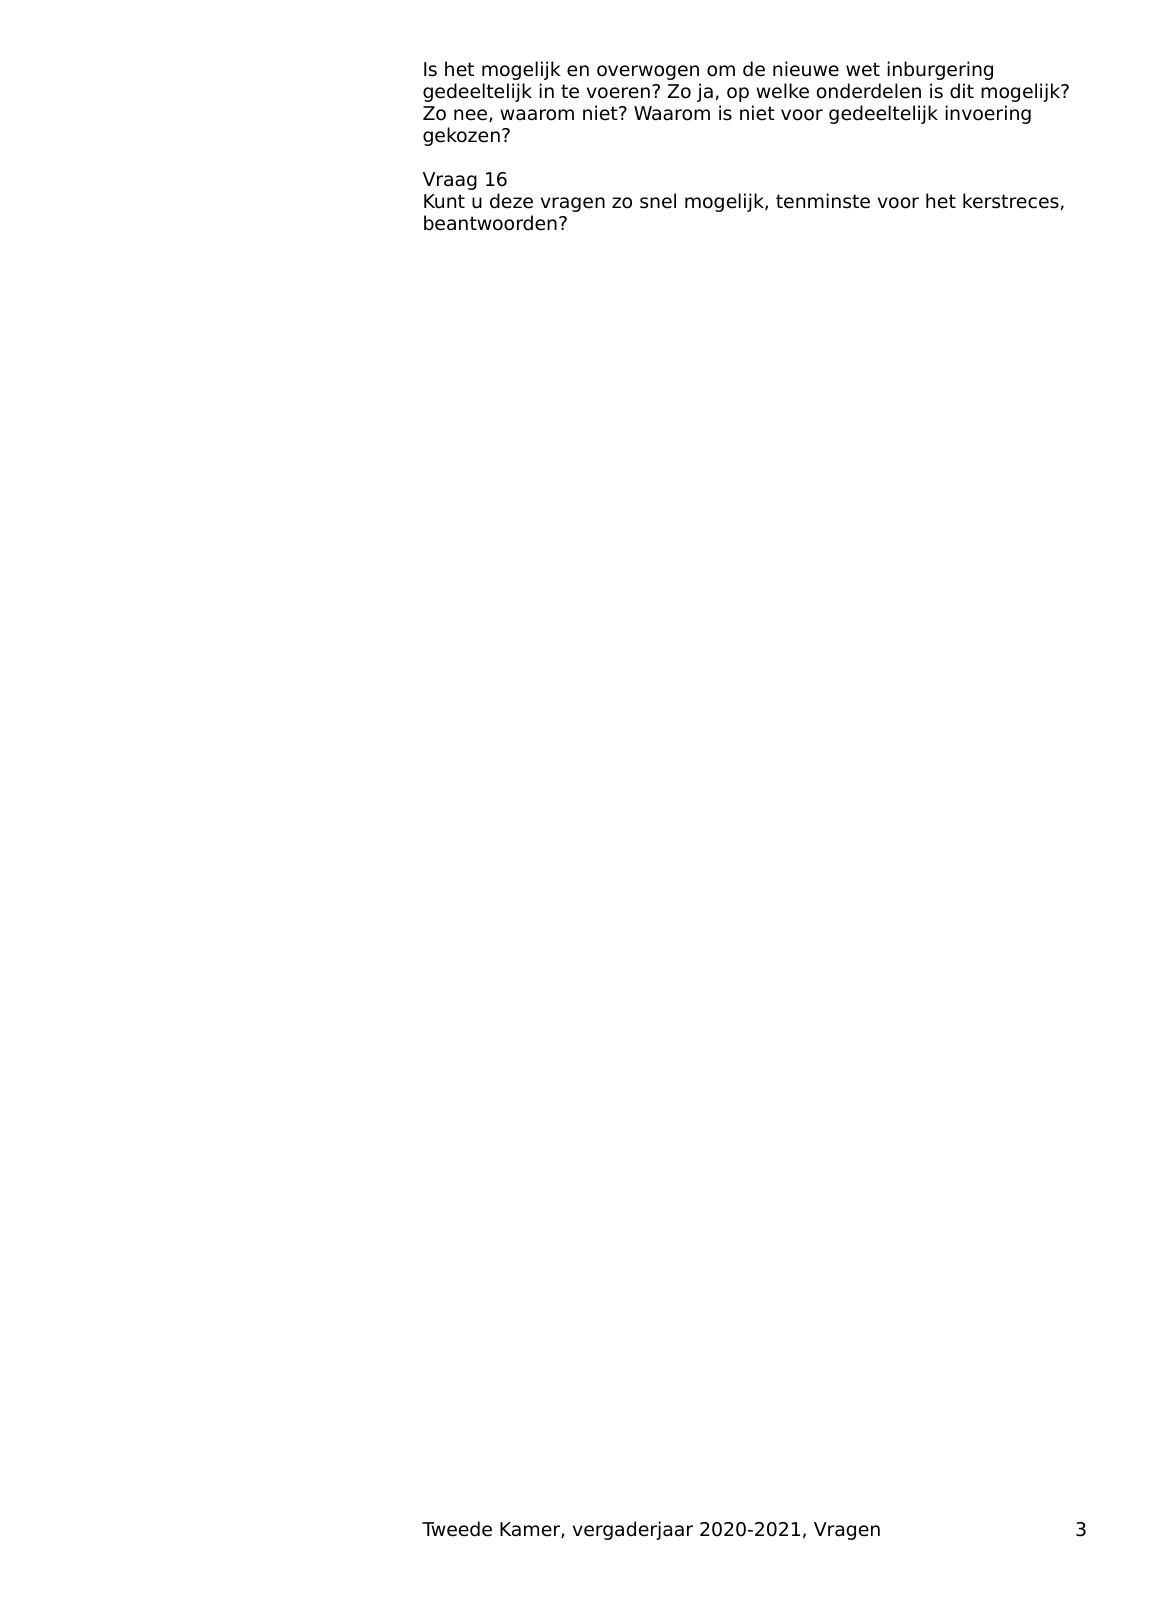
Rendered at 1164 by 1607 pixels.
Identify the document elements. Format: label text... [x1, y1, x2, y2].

text Kunt u deze vragen zo snel mogelijk, tenminste voor het kerstreces, beantwoorden? [422, 191, 1087, 235]
text Is het mogelijk en overwogen om de nieuwe wet inburgering gedeeltelijk in te voeren? Zo ja, op welke onderdelen is dit mogelijk? Zo nee, waarom niet? Waarom is niet voor gedeeltelijk invoering gekozen? [422, 59, 1087, 147]
text Vraag 16 [422, 169, 1087, 191]
